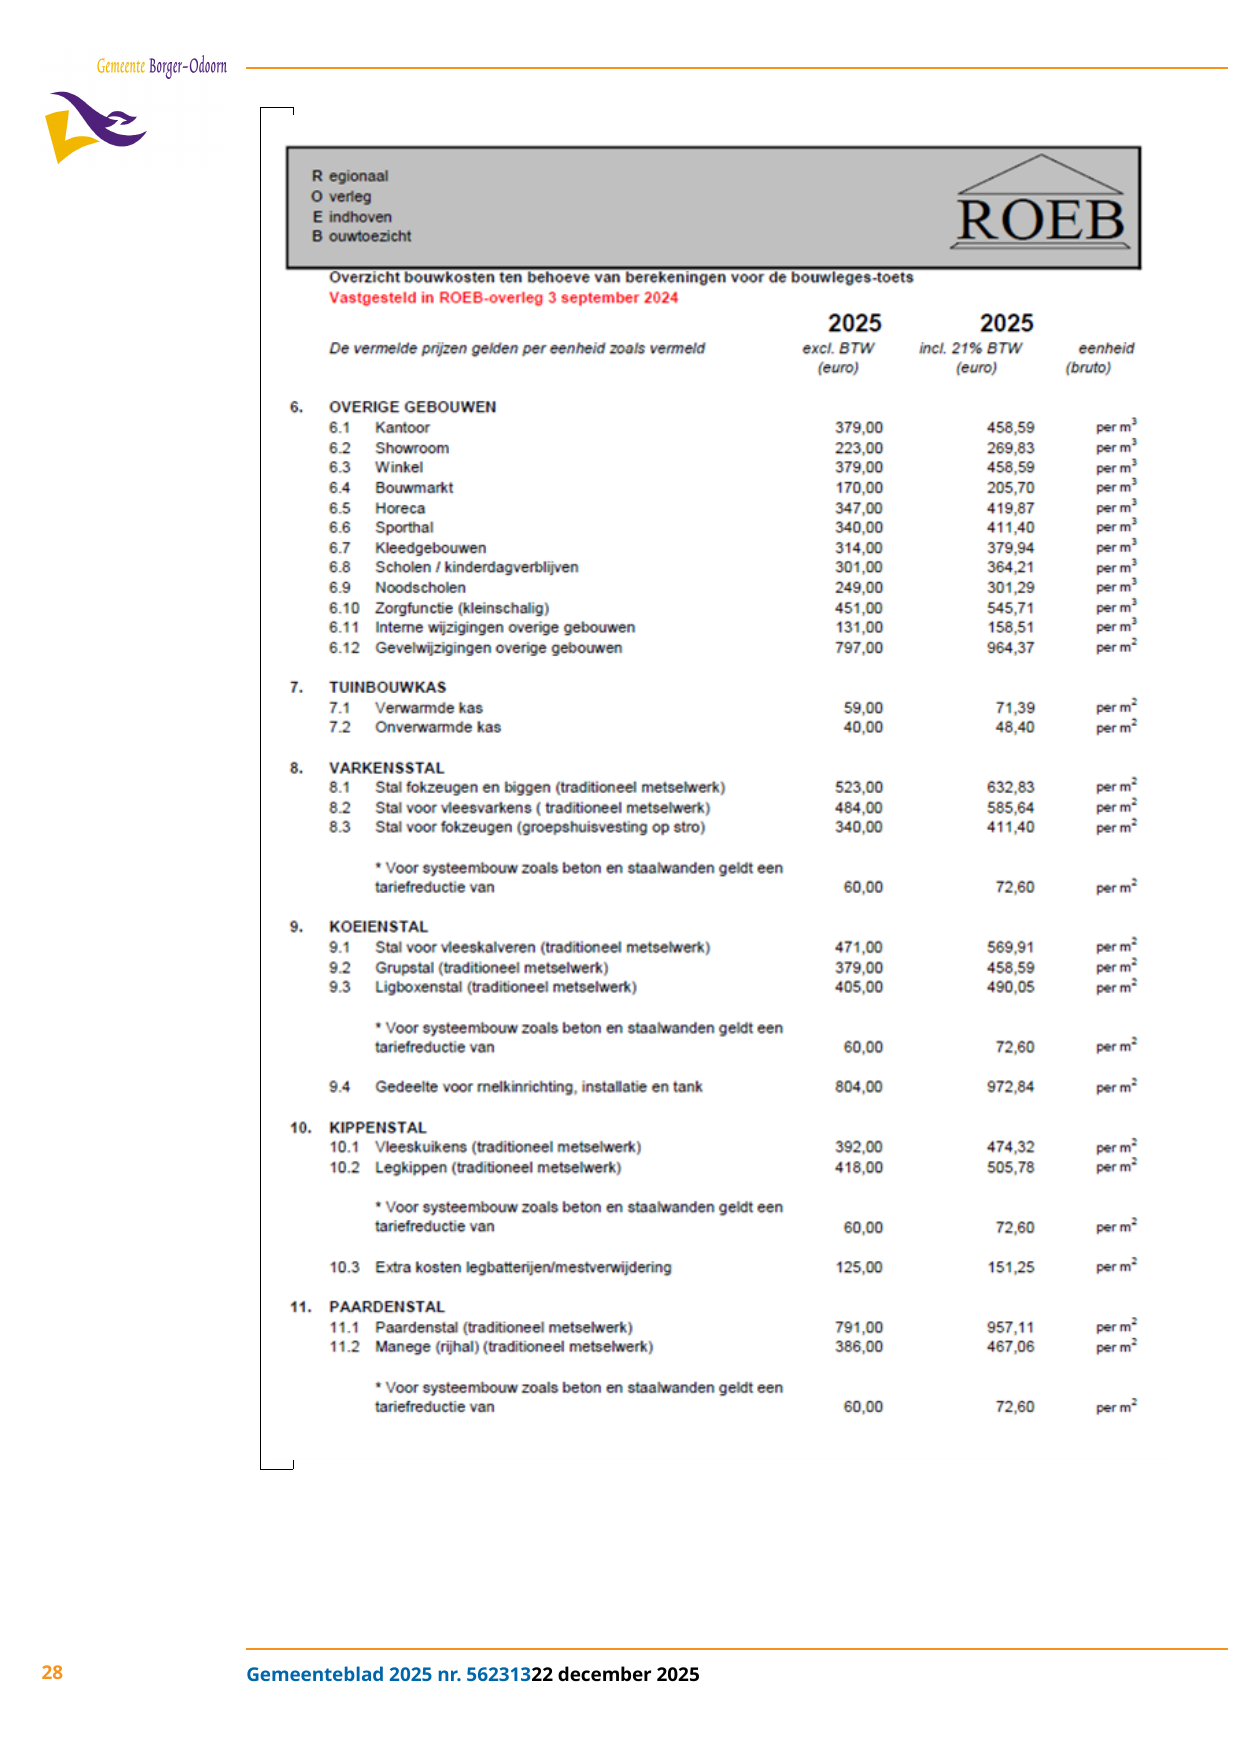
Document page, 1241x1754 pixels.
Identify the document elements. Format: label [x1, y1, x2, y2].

picture [268, 115, 1173, 1460]
picture [41, 47, 231, 172]
